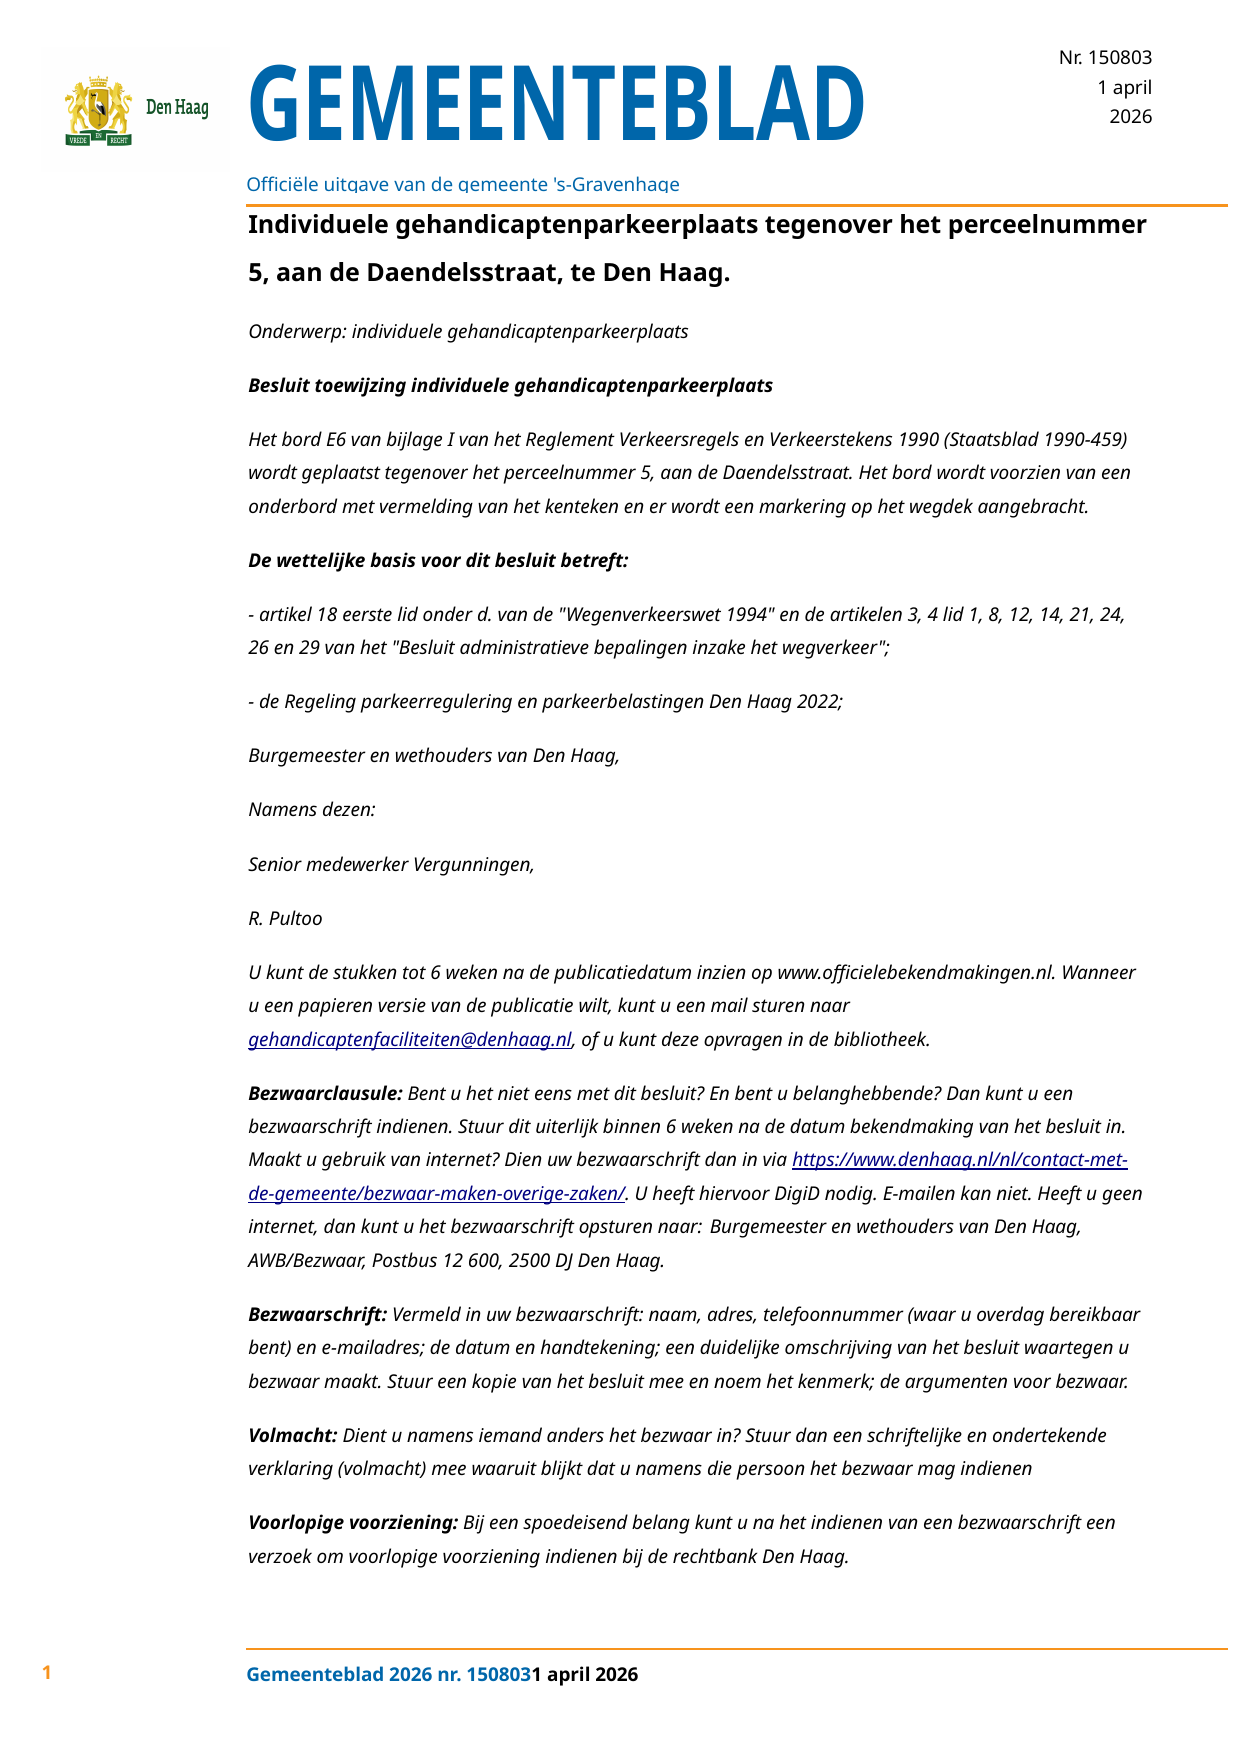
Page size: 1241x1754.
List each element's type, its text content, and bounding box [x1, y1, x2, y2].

text Burgemeester en wethouders van Den Haag, [248, 743, 1152, 768]
text Het bord E6 van bijlage I van het Reglement Verkeersregels en Verkeerstekens 1990 (Staatsblad 1990-459) wordt geplaatst tegenover het perceelnummer 5, aan de Daendelsstraat. Het bord wordt voorzien van een onderbord met vermelding van het kenteken en er wordt een markering op het wegdek aangebracht. [248, 426, 1152, 519]
text - de Regeling parkeerregulering en parkeerbelastingen Den Haag 2022; [248, 688, 1152, 714]
text U kunt de stukken tot 6 weken na de publicatiedatum inzien op www.officielebekendmakingen.nl. Wanneer u een papieren versie van de publicatie wilt, kunt u een mail sturen naar gehandicaptenfaciliteiten@denhaag.nl, of u kunt deze opvragen in de bibliotheek. [248, 959, 1152, 1051]
text - artikel 18 eerste lid onder d. van de "Wegenverkeerswet 1994" en de artikelen 3, 4 lid 1, 8, 12, 14, 21, 24, 26 en 29 van het "Besluit administratieve bepalingen inzake het wegverkeer"; [248, 601, 1152, 660]
picture [41, 47, 231, 172]
text Voorlopige voorziening: Bij een spoedeisend belang kunt u na het indienen van een bezwaarschrift een verzoek om voorlopige voorziening indienen bij de rechtbank Den Haag. [248, 1509, 1152, 1569]
text Individuele gehandicaptenparkeerplaats tegenover het perceelnummer 5, aan de Daendelsstraat, te Den Haag. [248, 207, 1152, 288]
text Senior medewerker Vergunningen, [248, 851, 1152, 876]
text De wettelijke basis voor dit besluit betreft: [248, 547, 1152, 573]
text Bezwaarclausule: Bent u het niet eens met dit besluit? En bent u belanghebbende? Dan kunt u een bezwaarschrift indienen. Stuur dit uiterlijk binnen 6 weken na de datum bekendmaking van het besluit in. Maakt u gebruik van internet? Dien uw bezwaarschrift dan in via https://www.denhaag.nl/nl/contact-met-de-gemeente/bezwaar-maken-overige-zaken/. U heeft hiervoor DigiD nodig. E-mailen kan niet. Heeft u geen internet, dan kunt u het bezwaarschrift opsturen naar: Burgemeester en wethouders van Den Haag, AWB/Bezwaar, Postbus 12 600, 2500 DJ Den Haag. [248, 1080, 1152, 1273]
text Volmacht: Dient u namens iemand anders het bezwaar in? Stuur dan een schriftelijke en ondertekende verklaring (volmacht) mee waaruit blijkt dat u namens die persoon het bezwaar mag indienen [248, 1422, 1152, 1481]
text R. Pultoo [248, 905, 1152, 931]
text Onderwerp: individuele gehandicaptenparkeerplaats [248, 318, 1152, 344]
text Namens dezen: [248, 797, 1152, 822]
text Besluit toewijzing individuele gehandicaptenparkeerplaats [248, 372, 1152, 398]
text Bezwaarschrift: Vermeld in uw bezwaarschrift: naam, adres, telefoonnummer (waar u overdag bereikbaar bent) en e-mailadres; de datum en handtekening; een duidelijke omschrijving van het besluit waartegen u bezwaar maakt. Stuur een kopie van het besluit mee en noem het kenmerk; de argumenten voor bezwaar. [248, 1301, 1152, 1394]
